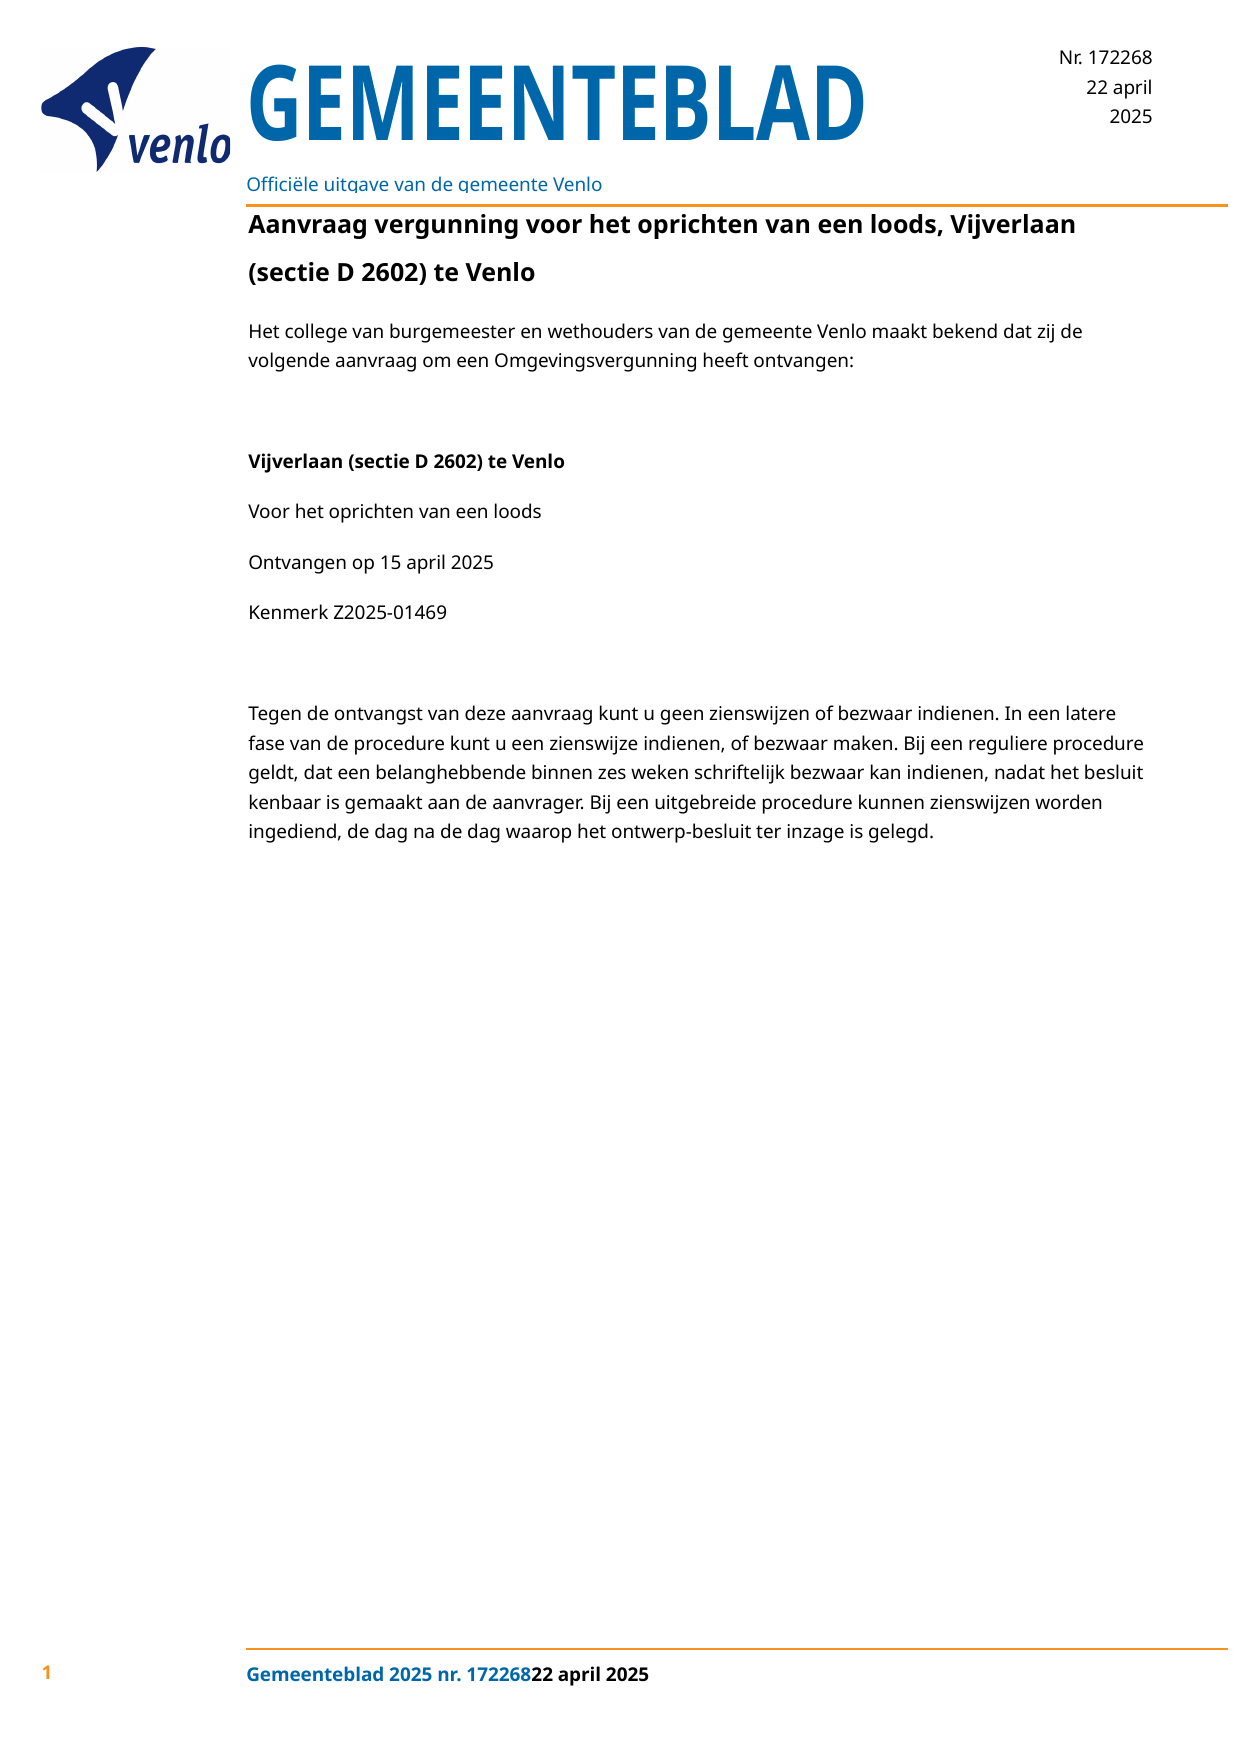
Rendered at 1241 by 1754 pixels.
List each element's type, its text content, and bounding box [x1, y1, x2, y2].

text Voor het oprichten van een loods [248, 499, 1152, 524]
text Vijverlaan (sectie D 2602) te Venlo [248, 448, 1152, 474]
picture [41, 47, 231, 172]
text Tegen de ontvangst van deze aanvraag kunt u geen zienswijzen of bezwaar indienen. In een latere fase van de procedure kunt u een zienswijze indienen, of bezwaar maken. Bij een reguliere procedure geldt, dat een belanghebbende binnen zes weken schriftelijk bezwaar kan indienen, nadat het besluit kenbaar is gemaakt aan de aanvrager. Bij een uitgebreide procedure kunnen zienswijzen worden ingediend, de dag na de dag waarop het ontwerp-besluit ter inzage is gelegd. [248, 700, 1152, 844]
text Ontvangen op 15 april 2025 [248, 549, 1152, 575]
text Aanvraag vergunning voor het oprichten van een loods, Vijverlaan (sectie D 2602) te Venlo [248, 207, 1152, 288]
text Het college van burgemeester en wethouders van de gemeente Venlo maakt bekend dat zij de volgende aanvraag om een Omgevingsvergunning heeft ontvangen: [248, 318, 1152, 373]
text Kenmerk Z2025-01469 [248, 599, 1152, 625]
